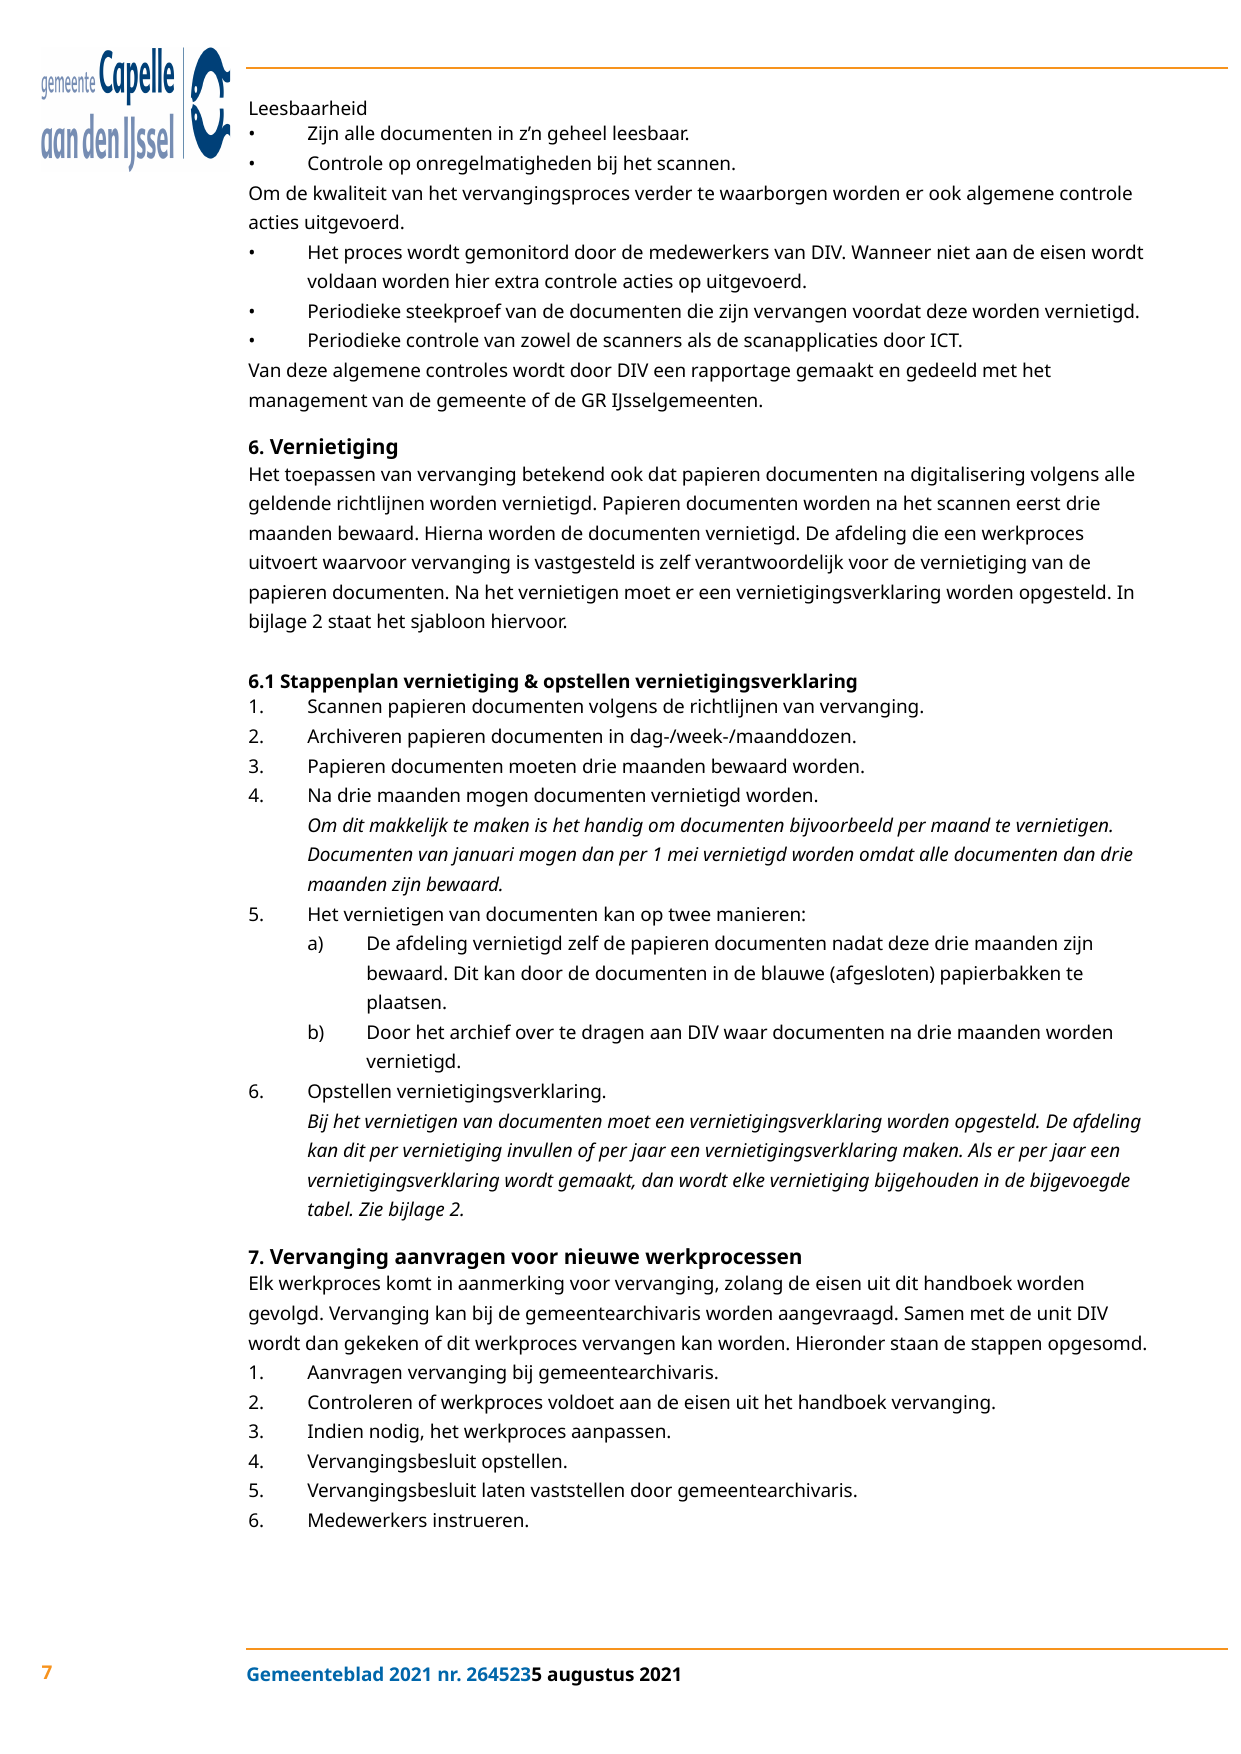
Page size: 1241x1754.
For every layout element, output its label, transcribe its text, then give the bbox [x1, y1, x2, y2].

list Controle op onregelmatigheden bij het scannen. [248, 150, 1152, 176]
list Scannen papieren documenten volgens de richtlijnen van vervanging. [248, 694, 1152, 719]
text Het toepassen van vervanging betekend ook dat papieren documenten na digitalisering volgens alle geldende richtlijnen worden vernietigd. Papieren documenten worden na het scannen eerst drie maanden bewaard. Hierna worden de documenten vernietigd. De afdeling die een werkproces uitvoert waarvoor vervanging is vastgesteld is zelf verantwoordelijk voor de vernietiging van de papieren documenten. Na het vernietigen moet er een vernietigingsverklaring worden opgesteld. In bijlage 2 staat het sjabloon hiervoor. [248, 461, 1152, 634]
list Papieren documenten moeten drie maanden bewaard worden. [248, 753, 1152, 778]
list Vervangingsbesluit opstellen. [248, 1448, 1152, 1474]
list Het proces wordt gemonitord door de medewerkers van DIV. Wanneer niet aan de eisen wordt voldaan worden hier extra controle acties op uitgevoerd. [248, 239, 1152, 294]
list Medewerkers instrueren. [248, 1507, 1152, 1533]
text 6. Vernietiging [248, 432, 1152, 461]
text 7. Vervanging aanvragen voor nieuwe werkprocessen [248, 1242, 1152, 1271]
list Zijn alle documenten in z’n geheel leesbaar. [248, 121, 1152, 146]
list Vervangingsbesluit laten vaststellen door gemeentearchivaris. [248, 1478, 1152, 1503]
list Opstellen vernietigingsverklaring. [248, 1078, 1152, 1104]
text Leesbaarheid [248, 95, 1152, 121]
list Archiveren papieren documenten in dag-/week-/maanddozen. [248, 723, 1152, 749]
text Elk werkproces komt in aanmerking voor vervanging, zolang de eisen uit dit handboek worden gevolgd. Vervanging kan bij de gemeentearchivaris worden aangevraagd. Samen met de unit DIV wordt dan gekeken of dit werkproces vervangen kan worden. Hieronder staan de stappen opgesomd. [248, 1271, 1152, 1356]
list Periodieke controle van zowel de scanners als de scanapplicaties door ICT. [248, 328, 1152, 353]
list Controleren of werkproces voldoet aan de eisen uit het handboek vervanging. [248, 1389, 1152, 1415]
list Indien nodig, het werkproces aanpassen. [248, 1418, 1152, 1444]
text Van deze algemene controles wordt door DIV een rapportage gemaakt en gedeeld met het management van de gemeente of de GR IJsselgemeenten. [248, 357, 1152, 412]
list Door het archief over te dragen aan DIV waar documenten na drie maanden worden vernietigd. [307, 1019, 1152, 1074]
list Om dit makkelijk te maken is het handig om documenten bijvoorbeeld per maand te vernietigen. Documenten van januari mogen dan per 1 mei vernietigd worden omdat alle documenten dan drie maanden zijn bewaard. [248, 812, 1152, 897]
list De afdeling vernietigd zelf de papieren documenten nadat deze drie maanden zijn bewaard. Dit kan door de documenten in de blauwe (afgesloten) papierbakken te plaatsen. [307, 930, 1152, 1015]
list Bij het vernietigen van documenten moet een vernietigingsverklaring worden opgesteld. De afdeling kan dit per vernietiging invullen of per jaar een vernietigingsverklaring maken. Als er per jaar een vernietigingsverklaring wordt gemaakt, dan wordt elke vernietiging bijgehouden in de bijgevoegde tabel. Zie bijlage 2. [248, 1108, 1152, 1222]
list Na drie maanden mogen documenten vernietigd worden. [248, 782, 1152, 808]
list Periodieke steekproef van de documenten die zijn vervangen voordat deze worden vernietigd. [248, 298, 1152, 324]
list Het vernietigen van documenten kan op twee manieren: [248, 901, 1152, 926]
text 6.1 Stappenplan vernietiging & opstellen vernietigingsverklaring [248, 668, 1152, 694]
list Aanvragen vervanging bij gemeentearchivaris. [248, 1359, 1152, 1385]
text Om de kwaliteit van het vervangingsproces verder te waarborgen worden er ook algemene controle acties uitgevoerd. [248, 180, 1152, 235]
picture [41, 47, 231, 172]
